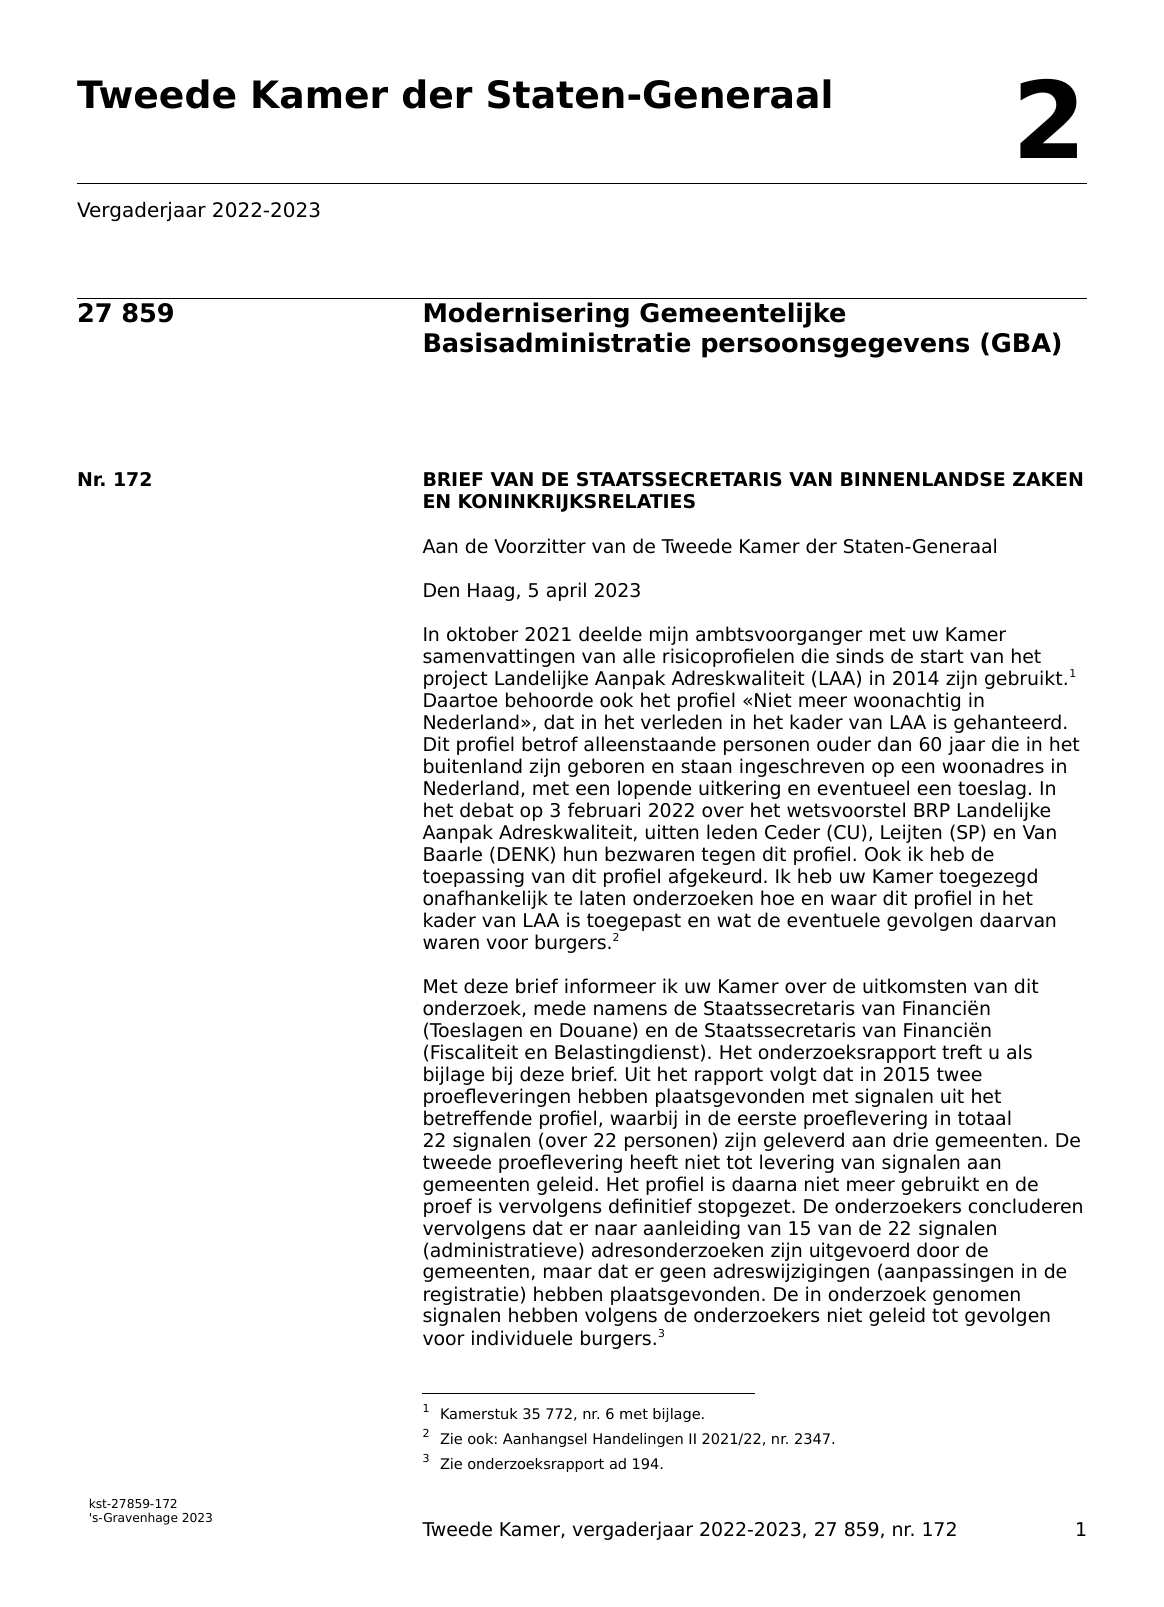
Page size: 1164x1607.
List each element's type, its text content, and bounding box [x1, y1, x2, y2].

subtitle 27 859 Modernisering Gemeentelijke Basisadministratie persoonsgegevens (GBA) [77, 299, 1087, 358]
subtitle Nr. 172 BRIEF VAN DE STAATSSECRETARIS VAN BINNENLANDSE ZAKEN EN KONINKRIJKSRELATIES [77, 469, 1087, 513]
text In oktober 2021 deelde mijn ambtsvoorganger met uw Kamer samenvattingen van alle risicoprofielen die sinds de start van het project Landelijke Aanpak Adreskwaliteit (LAA) in 2014 zijn gebruikt. Daartoe behoorde ook het profiel «Niet meer woonachtig in Nederland», dat in het verleden in het kader van LAA is gehanteerd. Dit profiel betrof alleenstaande personen ouder dan 60 jaar die in het buitenland zijn geboren en staan ingeschreven op een woonadres in Nederland, met een lopende uitkering en eventueel een toeslag. In het debat op 3 februari 2022 over het wetsvoorstel BRP Landelijke Aanpak Adreskwaliteit, uitten leden Ceder (CU), Leijten (SP) en Van Baarle (DENK) hun bezwaren tegen dit profiel. Ook ik heb de toepassing van dit profiel afgekeurd. Ik heb uw Kamer toegezegd onafhankelijk te laten onderzoeken hoe en waar dit profiel in het kader van LAA is toegepast en wat de eventuele gevolgen daarvan waren voor burgers. [422, 624, 1087, 953]
text 's-Gravenhage 2023 [88, 1511, 323, 1525]
table_cell Vergaderjaar 2022-2023 [77, 184, 1087, 298]
text Met deze brief informeer ik uw Kamer over de uitkomsten van dit onderzoek, mede namens de Staatssecretaris van Financiën (Toeslagen en Douane) en de Staatssecretaris van Financiën (Fiscaliteit en Belastingdienst). Het onderzoeksrapport treft u als bijlage bij deze brief. Uit het rapport volgt dat in 2015 twee proefleveringen hebben plaatsgevonden met signalen uit het betreffende profiel, waarbij in de eerste proeflevering in totaal 22 signalen (over 22 personen) zijn geleverd aan drie gemeenten. De tweede proeflevering heeft niet tot levering van signalen aan gemeenten geleid. Het profiel is daarna niet meer gebruikt en de proef is vervolgens definitief stopgezet. De onderzoekers concluderen vervolgens dat er naar aanleiding van 15 van de 22 signalen (administratieve) adresonderzoeken zijn uitgevoerd door de gemeenten, maar dat er geen adreswijzigingen (aanpassingen in de registratie) hebben plaatsgevonden. De in onderzoek genomen signalen hebben volgens de onderzoekers niet geleid tot gevolgen voor individuele burgers. [422, 976, 1087, 1349]
text Den Haag, 5 april 2023 [422, 580, 1087, 602]
text Zie ook: Aanhangsel Handelingen II 2021/22, nr. 2347. [422, 1427, 1087, 1449]
text kst-27859-172 [88, 1497, 323, 1511]
text Aan de Voorzitter van de Tweede Kamer der Staten-Generaal [422, 536, 1087, 557]
text Zie onderzoeksrapport ad 194. [422, 1452, 1087, 1474]
text Kamerstuk 35 772, nr. 6 met bijlage. [422, 1402, 1087, 1424]
table_header Tweede Kamer der Staten-Generaal [77, 59, 886, 183]
table_header 2 [886, 59, 1087, 183]
